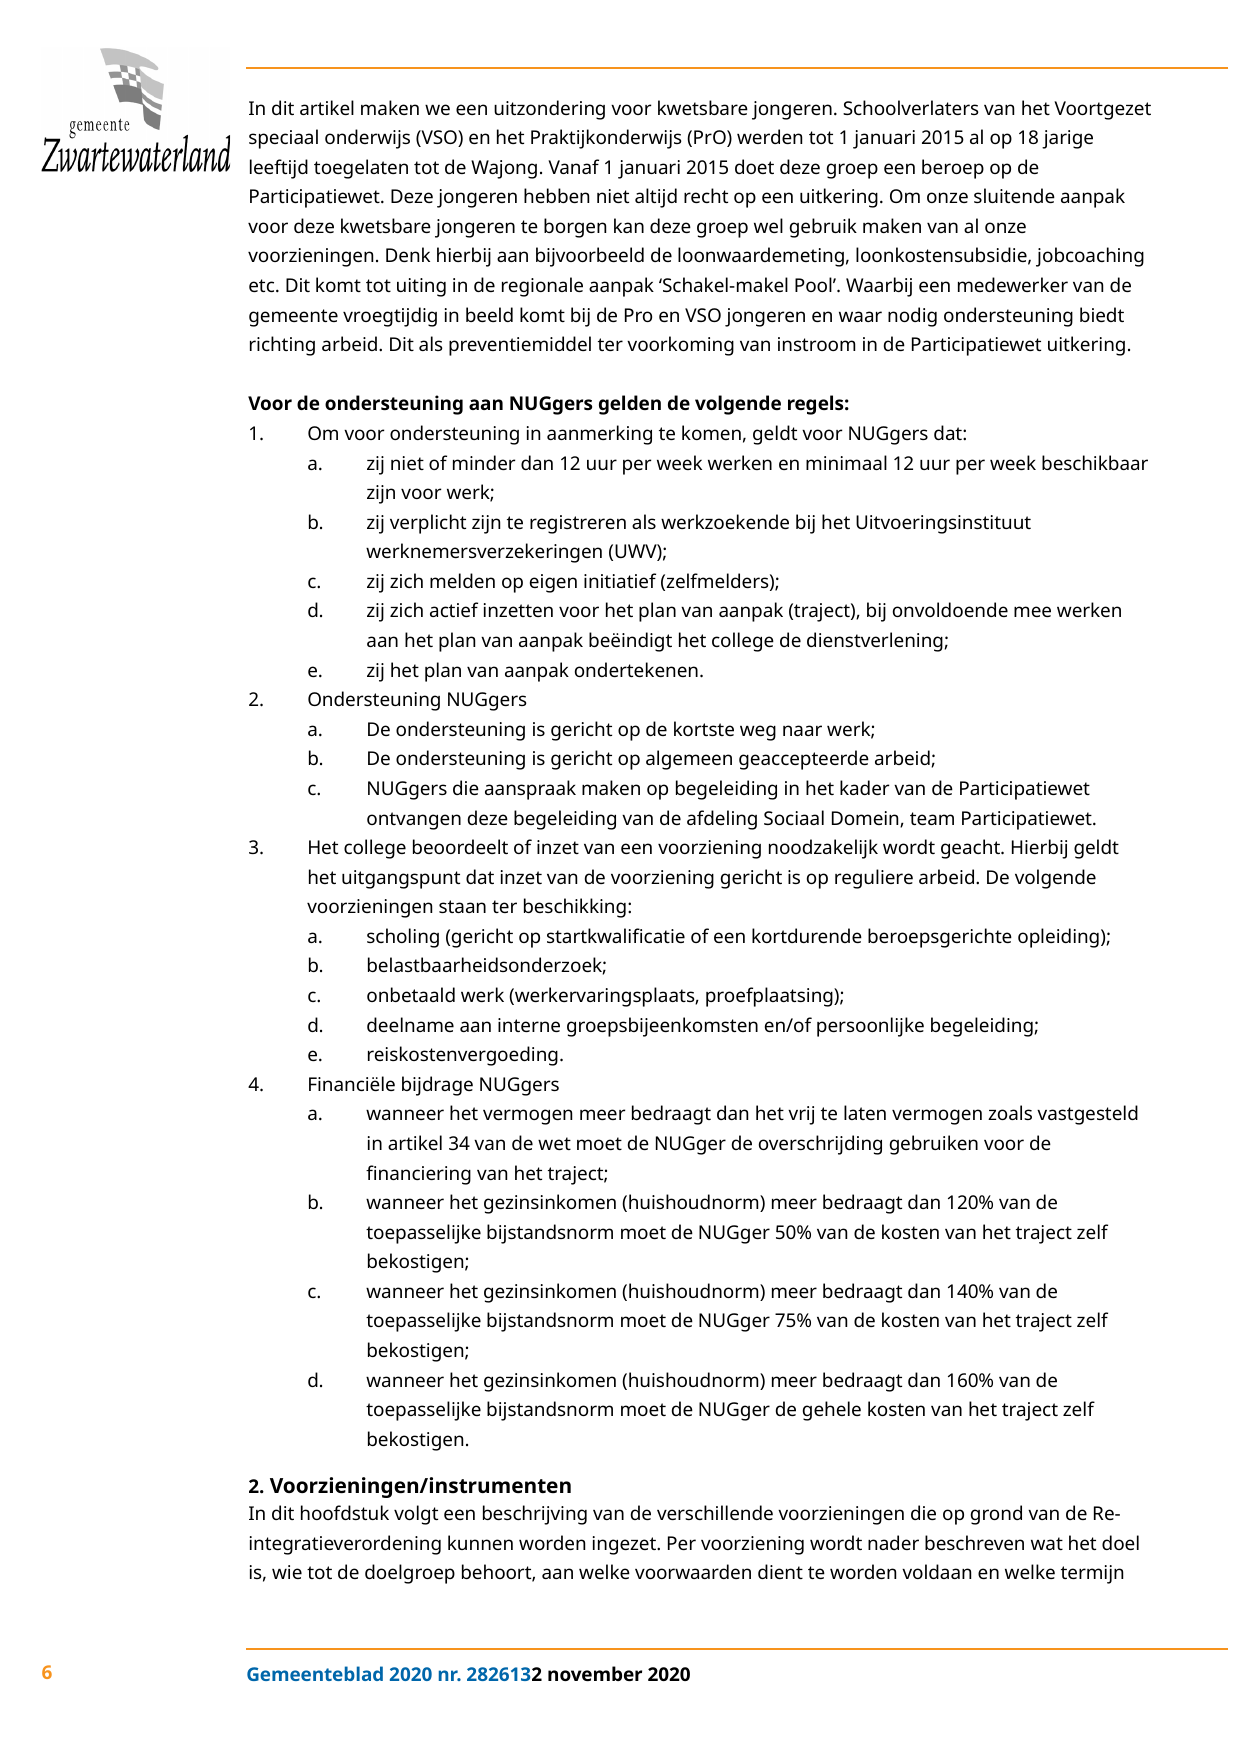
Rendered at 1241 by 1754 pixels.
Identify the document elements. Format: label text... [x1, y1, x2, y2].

list Het college beoordeelt of inzet van een voorziening noodzakelijk wordt geacht. Hierbij geldt het uitgangspunt dat inzet van de voorziening gericht is op reguliere arbeid. De volgende voorzieningen staan ter beschikking: [248, 834, 1152, 919]
list wanneer het gezinsinkomen (huishoudnorm) meer bedraagt dan 140% van de toepasselijke bijstandsnorm moet de NUGger 75% van de kosten van het traject zelf bekostigen; [307, 1278, 1152, 1363]
list zij verplicht zijn te registreren als werkzoekende bij het Uitvoeringsinstituut werknemersverzekeringen (UWV); [307, 509, 1152, 564]
list wanneer het gezinsinkomen (huishoudnorm) meer bedraagt dan 120% van de toepasselijke bijstandsnorm moet de NUGger 50% van de kosten van het traject zelf bekostigen; [307, 1189, 1152, 1274]
list De ondersteuning is gericht op algemeen geaccepteerde arbeid; [307, 746, 1152, 771]
list belastbaarheidsonderzoek; [307, 953, 1152, 978]
text In dit artikel maken we een uitzondering voor kwetsbare jongeren. Schoolverlaters van het Voortgezet speciaal onderwijs (VSO) en het Praktijkonderwijs (PrO) werden tot 1 januari 2015 al op 18 jarige leeftijd toegelaten tot de Wajong. Vanaf 1 januari 2015 doet deze groep een beroep op de Participatiewet. Deze jongeren hebben niet altijd recht op een uitkering. Om onze sluitende aanpak voor deze kwetsbare jongeren te borgen kan deze groep wel gebruik maken van al onze voorzieningen. Denk hierbij aan bijvoorbeeld de loonwaardemeting, loonkostensubsidie, jobcoaching etc. Dit komt tot uiting in de regionale aanpak ‘Schakel-makel Pool’. Waarbij een medewerker van de gemeente vroegtijdig in beeld komt bij de Pro en VSO jongeren en waar nodig ondersteuning biedt richting arbeid. Dit als preventiemiddel ter voorkoming van instroom in de Participatiewet uitkering. [248, 95, 1152, 357]
list deelname aan interne groepsbijeenkomsten en/of persoonlijke begeleiding; [307, 1012, 1152, 1038]
list reiskostenvergoeding. [307, 1041, 1152, 1067]
list NUGgers die aanspraak maken op begeleiding in het kader van de Participatiewet ontvangen deze begeleiding van de afdeling Sociaal Domein, team Participatiewet. [307, 775, 1152, 831]
list Om voor ondersteuning in aanmerking te komen, geldt voor NUGgers dat: [248, 420, 1152, 446]
list zij zich actief inzetten voor het plan van aanpak (traject), bij onvoldoende mee werken aan het plan van aanpak beëindigt het college de dienstverlening; [307, 598, 1152, 653]
list Financiële bijdrage NUGgers [248, 1071, 1152, 1097]
list Ondersteuning NUGgers [248, 686, 1152, 712]
picture [41, 47, 231, 172]
text 2. Voorzieningen/instrumenten [248, 1472, 1152, 1500]
text In dit hoofdstuk volgt een beschrijving van de verschillende voorzieningen die op grond van de Re-integratieverordening kunnen worden ingezet. Per voorziening wordt nader beschreven wat het doel is, wie tot de doelgroep behoort, aan welke voorwaarden dient te worden voldaan en welke termijn [248, 1500, 1152, 1585]
list zij zich melden op eigen initiatief (zelfmelders); [307, 568, 1152, 594]
list zij niet of minder dan 12 uur per week werken en minimaal 12 uur per week beschikbaar zijn voor werk; [307, 450, 1152, 505]
list scholing (gericht op startkwalificatie of een kortdurende beroepsgerichte opleiding); [307, 923, 1152, 949]
text Voor de ondersteuning aan NUGgers gelden de volgende regels: [248, 391, 1152, 416]
list wanneer het gezinsinkomen (huishoudnorm) meer bedraagt dan 160% van de toepasselijke bijstandsnorm moet de NUGger de gehele kosten van het traject zelf bekostigen. [307, 1367, 1152, 1452]
list zij het plan van aanpak ondertekenen. [307, 657, 1152, 683]
list De ondersteuning is gericht op de kortste weg naar werk; [307, 716, 1152, 742]
list onbetaald werk (werkervaringsplaats, proefplaatsing); [307, 982, 1152, 1008]
list wanneer het vermogen meer bedraagt dan het vrij te laten vermogen zoals vastgesteld in artikel 34 van de wet moet de NUGger de overschrijding gebruiken voor de financiering van het traject; [307, 1101, 1152, 1186]
